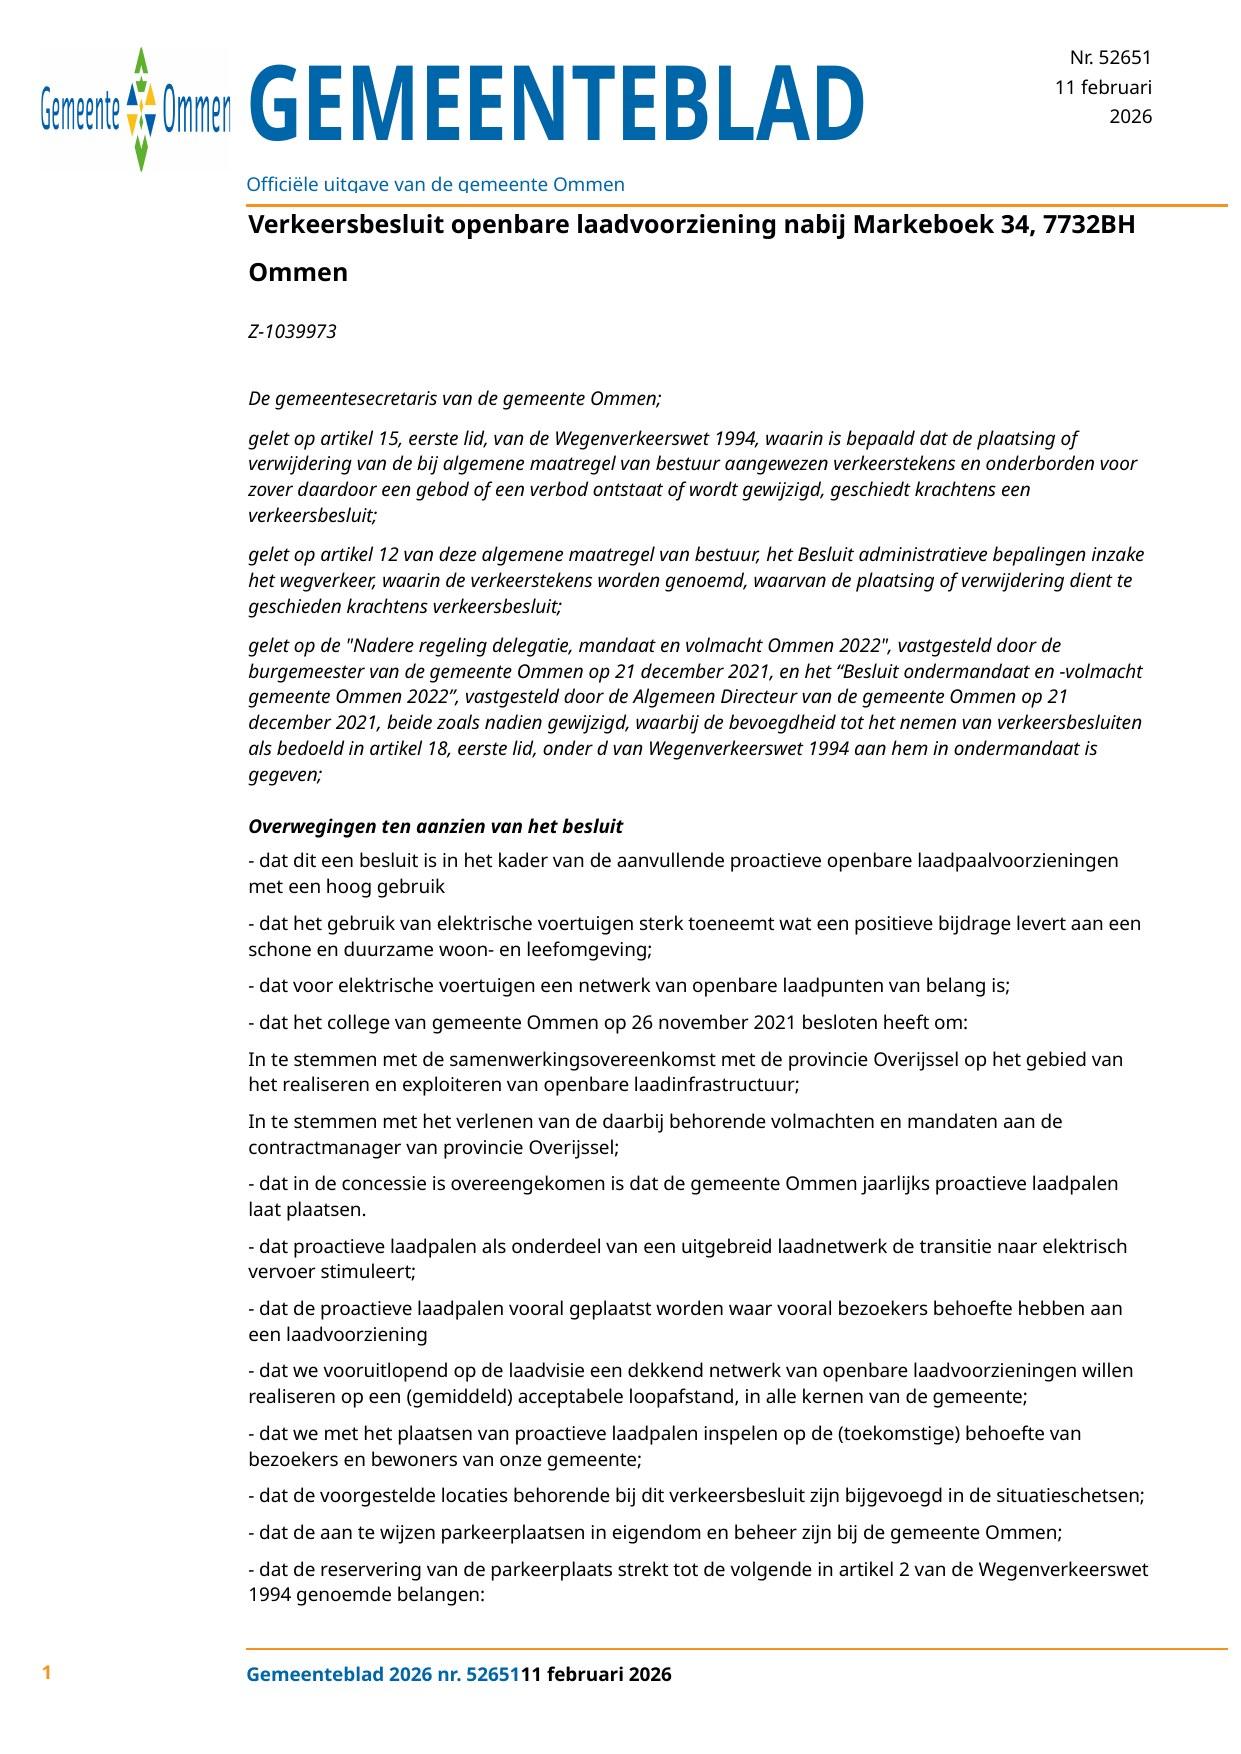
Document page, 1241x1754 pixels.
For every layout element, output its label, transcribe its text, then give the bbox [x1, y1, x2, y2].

text - dat in de concessie is overeengekomen is dat de gemeente Ommen jaarlijks proactieve laadpalen laat plaatsen. [248, 1171, 1152, 1222]
text gelet op de "Nadere regeling delegatie, mandaat en volmacht Ommen 2022", vastgesteld door de burgemeester van de gemeente Ommen op 21 december 2021, en het “Besluit ondermandaat en -volmacht gemeente Ommen 2022”, vastgesteld door de Algemeen Directeur van de gemeente Ommen op 21 december 2021, beide zoals nadien gewijzigd, waarbij de bevoegdheid tot het nemen van verkeersbesluiten als bedoeld in artikel 18, eerste lid, onder d van Wegenverkeerswet 1994 aan hem in ondermandaat is gegeven; [248, 632, 1152, 786]
text Verkeersbesluit openbare laadvoorziening nabij Markeboek 34, 7732BH Ommen [248, 207, 1152, 288]
text - dat dit een besluit is in het kader van de aanvullende proactieve openbare laadpaalvoorzieningen met een hoog gebruik [248, 848, 1152, 899]
text gelet op artikel 12 van deze algemene maatregel van bestuur, het Besluit administratieve bepalingen inzake het wegverkeer, waarin de verkeerstekens worden genoemd, waarvan de plaatsing of verwijdering dient te geschieden krachtens verkeersbesluit; [248, 541, 1152, 618]
text - dat het college van gemeente Ommen op 26 november 2021 besloten heeft om: [248, 1009, 1152, 1035]
text - dat de proactieve laadpalen vooral geplaatst worden waar vooral bezoekers behoefte hebben aan een laadvoorziening [248, 1295, 1152, 1347]
text - dat we vooruitlopend op de laadvisie een dekkend netwerk van openbare laadvoorzieningen willen realiseren op een (gemiddeld) acceptabele loopafstand, in alle kernen van de gemeente; [248, 1358, 1152, 1409]
text - dat voor elektrische voertuigen een netwerk van openbare laadpunten van belang is; [248, 972, 1152, 998]
text - dat de reservering van de parkeerplaats strekt tot de volgende in artikel 2 van de Wegenverkeerswet 1994 genoemde belangen: [248, 1556, 1152, 1607]
text De gemeentesecretaris van de gemeente Ommen; [248, 386, 1152, 411]
text gelet op artikel 15, eerste lid, van de Wegenverkeerswet 1994, waarin is bepaald dat de plaatsing of verwijdering van de bij algemene maatregel van bestuur aangewezen verkeerstekens en onderborden voor zover daardoor een gebod of een verbod ontstaat of wordt gewijzigd, geschiedt krachtens een verkeersbesluit; [248, 425, 1152, 528]
text In te stemmen met de samenwerkingsovereenkomst met de provincie Overijssel op het gebied van het realiseren en exploiteren van openbare laadinfrastructuur; [248, 1046, 1152, 1097]
text In te stemmen met het verlenen van de daarbij behorende volmachten en mandaten aan de contractmanager van provincie Overijssel; [248, 1108, 1152, 1159]
text - dat de aan te wijzen parkeerplaatsen in eigendom en beheer zijn bij de gemeente Ommen; [248, 1519, 1152, 1545]
picture [41, 47, 231, 172]
text - dat de voorgestelde locaties behorende bij dit verkeersbesluit zijn bijgevoegd in de situatieschetsen; [248, 1482, 1152, 1508]
text Overwegingen ten aanzien van het besluit [248, 813, 1152, 839]
text - dat proactieve laadpalen als onderdeel van een uitgebreid laadnetwerk de transitie naar elektrisch vervoer stimuleert; [248, 1233, 1152, 1284]
text Z-1039973 [248, 318, 1152, 344]
text - dat het gebruik van elektrische voertuigen sterk toeneemt wat een positieve bijdrage levert aan een schone en duurzame woon- en leefomgeving; [248, 910, 1152, 961]
text - dat we met het plaatsen van proactieve laadpalen inspelen op de (toekomstige) behoefte van bezoekers en bewoners van onze gemeente; [248, 1420, 1152, 1472]
